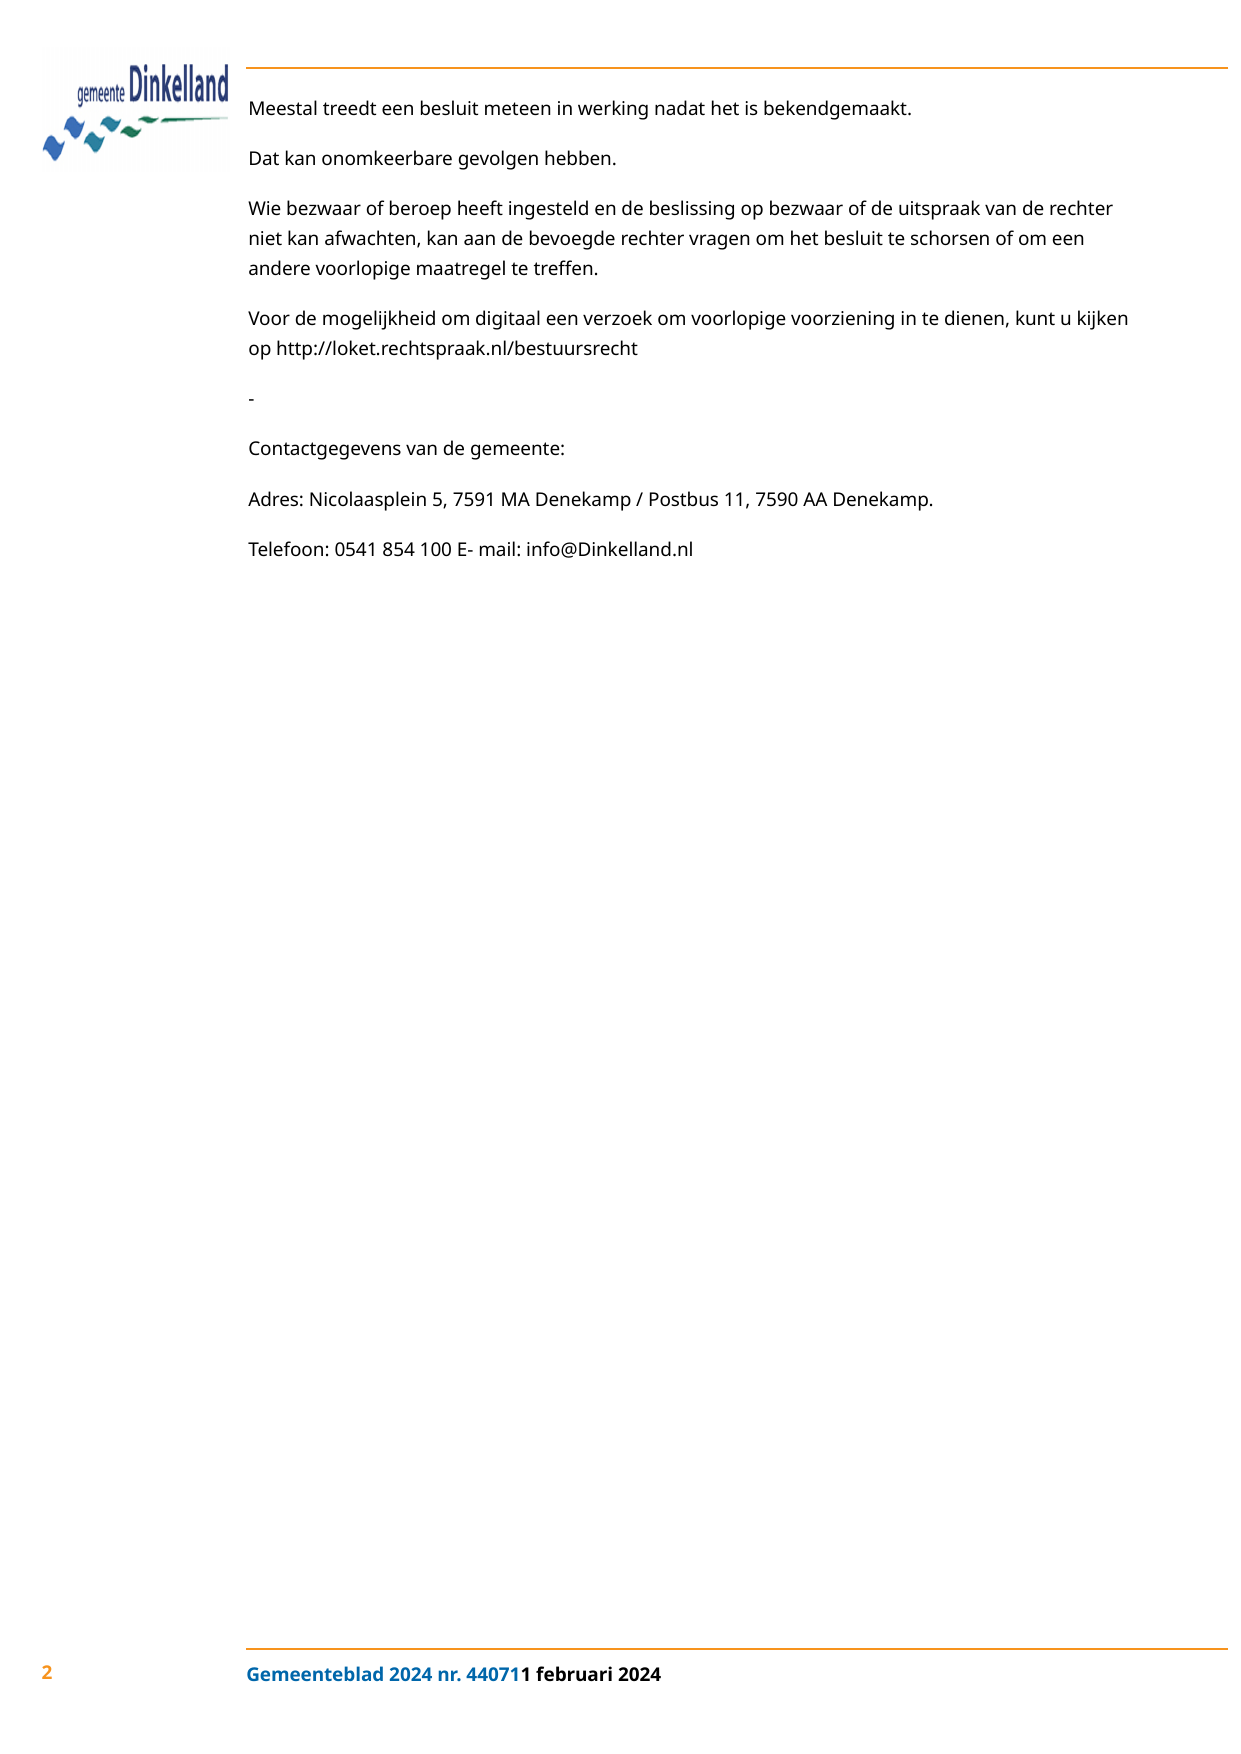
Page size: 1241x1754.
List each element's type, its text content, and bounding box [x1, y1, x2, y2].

text Voor de mogelijkheid om digitaal een verzoek om voorlopige voorziening in te dienen, kunt u kijken op http://loket.rechtspraak.nl/bestuursrecht [248, 305, 1152, 361]
text Telefoon: 0541 854 100 E- mail: info@Dinkelland.nl [248, 536, 1152, 562]
text Dat kan onomkeerbare gevolgen hebben. [248, 145, 1152, 171]
text Contactgegevens van de gemeente: [248, 436, 1152, 461]
text Wie bezwaar of beroep heeft ingesteld en de beslissing op bezwaar of de uitspraak van de rechter niet kan afwachten, kan aan de bevoegde rechter vragen om het besluit te schorsen of om een andere voorlopige maatregel te treffen. [248, 196, 1152, 281]
text Meestal treedt een besluit meteen in werking nadat het is bekendgemaakt. [248, 95, 1152, 121]
text Adres: Nicolaasplein 5, 7591 MA Denekamp / Postbus 11, 7590 AA Denekamp. [248, 486, 1152, 512]
text - [248, 385, 1152, 411]
picture [41, 47, 231, 172]
